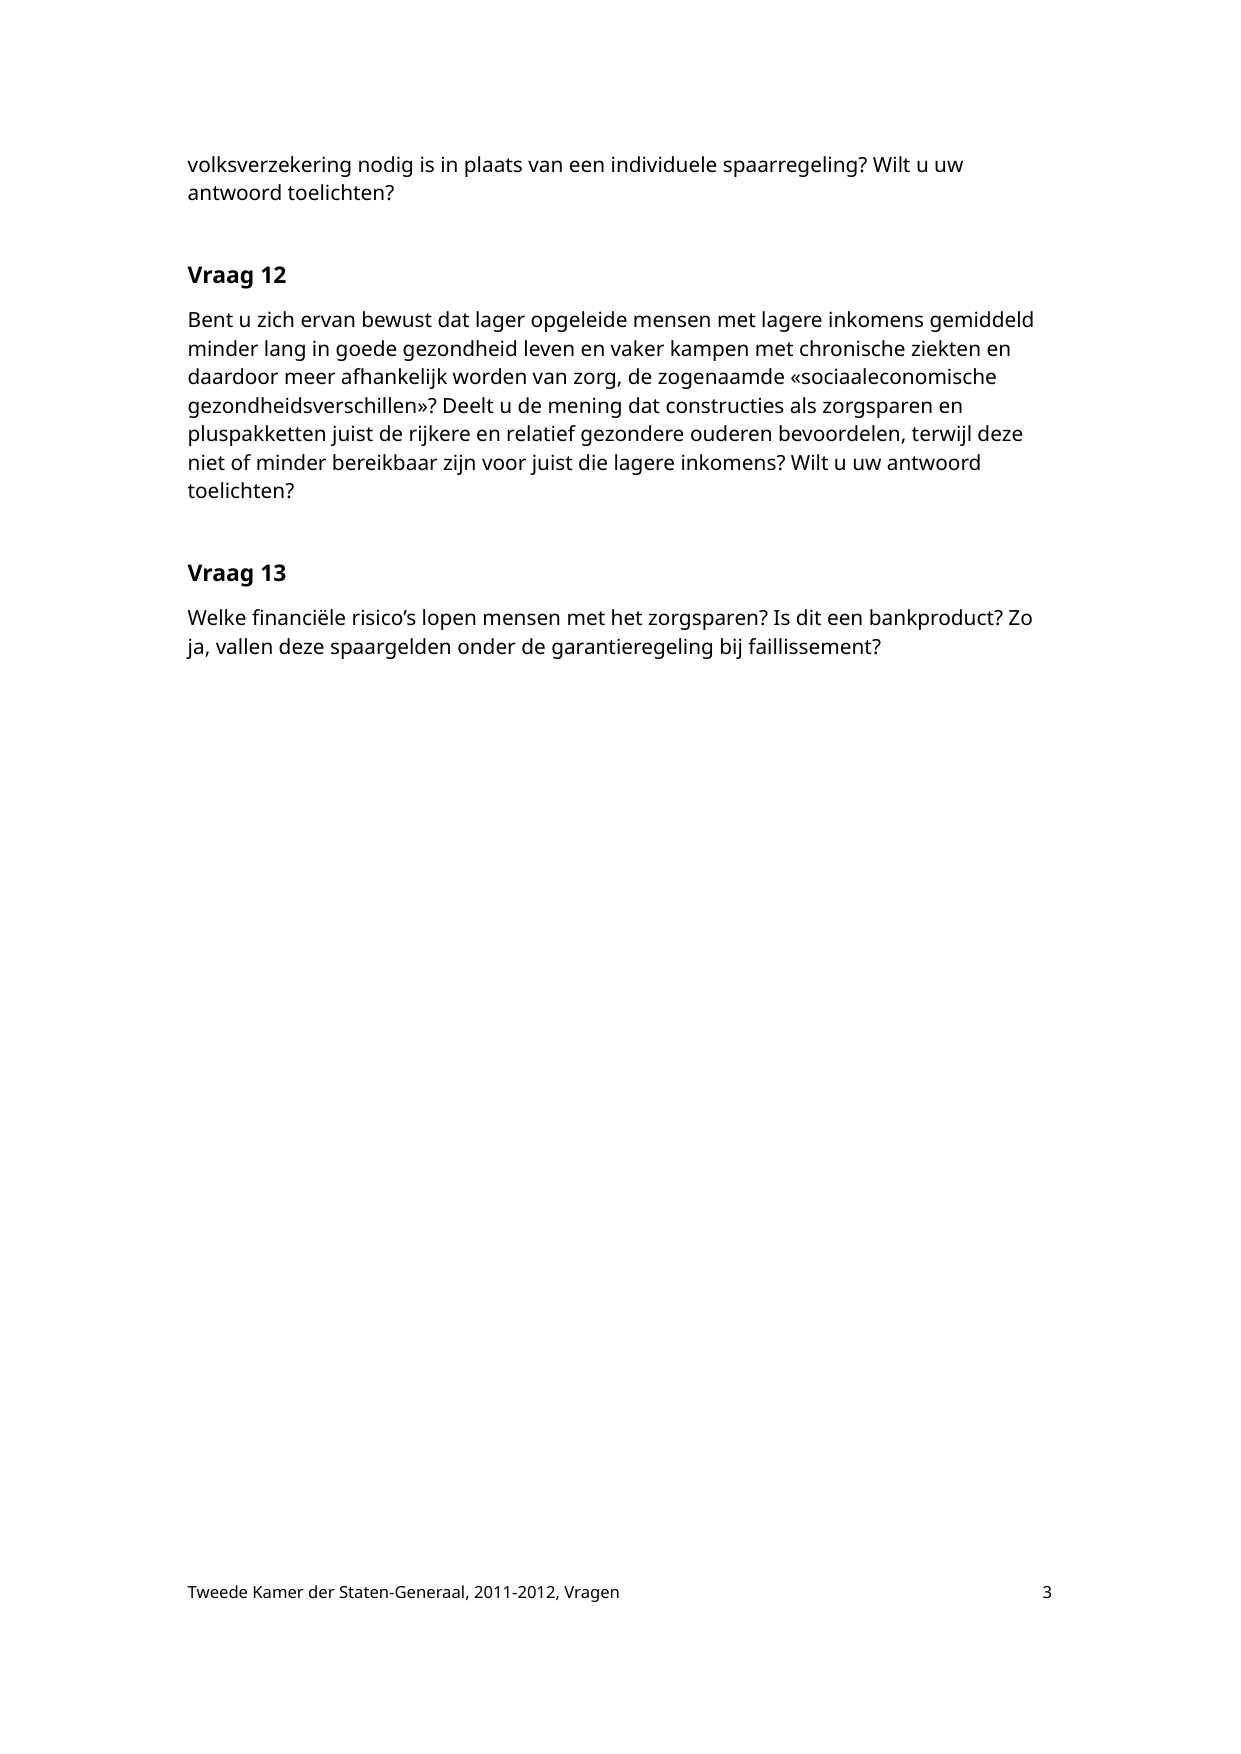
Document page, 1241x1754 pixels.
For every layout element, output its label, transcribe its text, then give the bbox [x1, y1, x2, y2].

text Bent u zich ervan bewust dat lager opgeleide mensen met lagere inkomens gemiddeld minder lang in goede gezondheid leven en vaker kampen met chronische ziekten en daardoor meer afhankelijk worden van zorg, de zogenaamde «sociaaleconomische gezondheidsverschillen»? Deelt u de mening dat constructies als zorgsparen en pluspakketten juist de rijkere en relatief gezondere ouderen bevoordelen, terwijl deze niet of minder bereikbaar zijn voor juist die lagere inkomens? Wilt u uw antwoord toelichten? [187, 306, 1053, 505]
subtitle Vraag 12 [187, 259, 1053, 291]
subtitle Vraag 13 [187, 557, 1053, 588]
text volksverzekering nodig is in plaats van een individuele spaarregeling? Wilt u uw antwoord toelichten? [187, 150, 1053, 207]
text Welke financiële risico’s lopen mensen met het zorgsparen? Is dit een bankproduct? Zo ja, vallen deze spaargelden onder de garantieregeling bij faillissement? [187, 603, 1053, 660]
